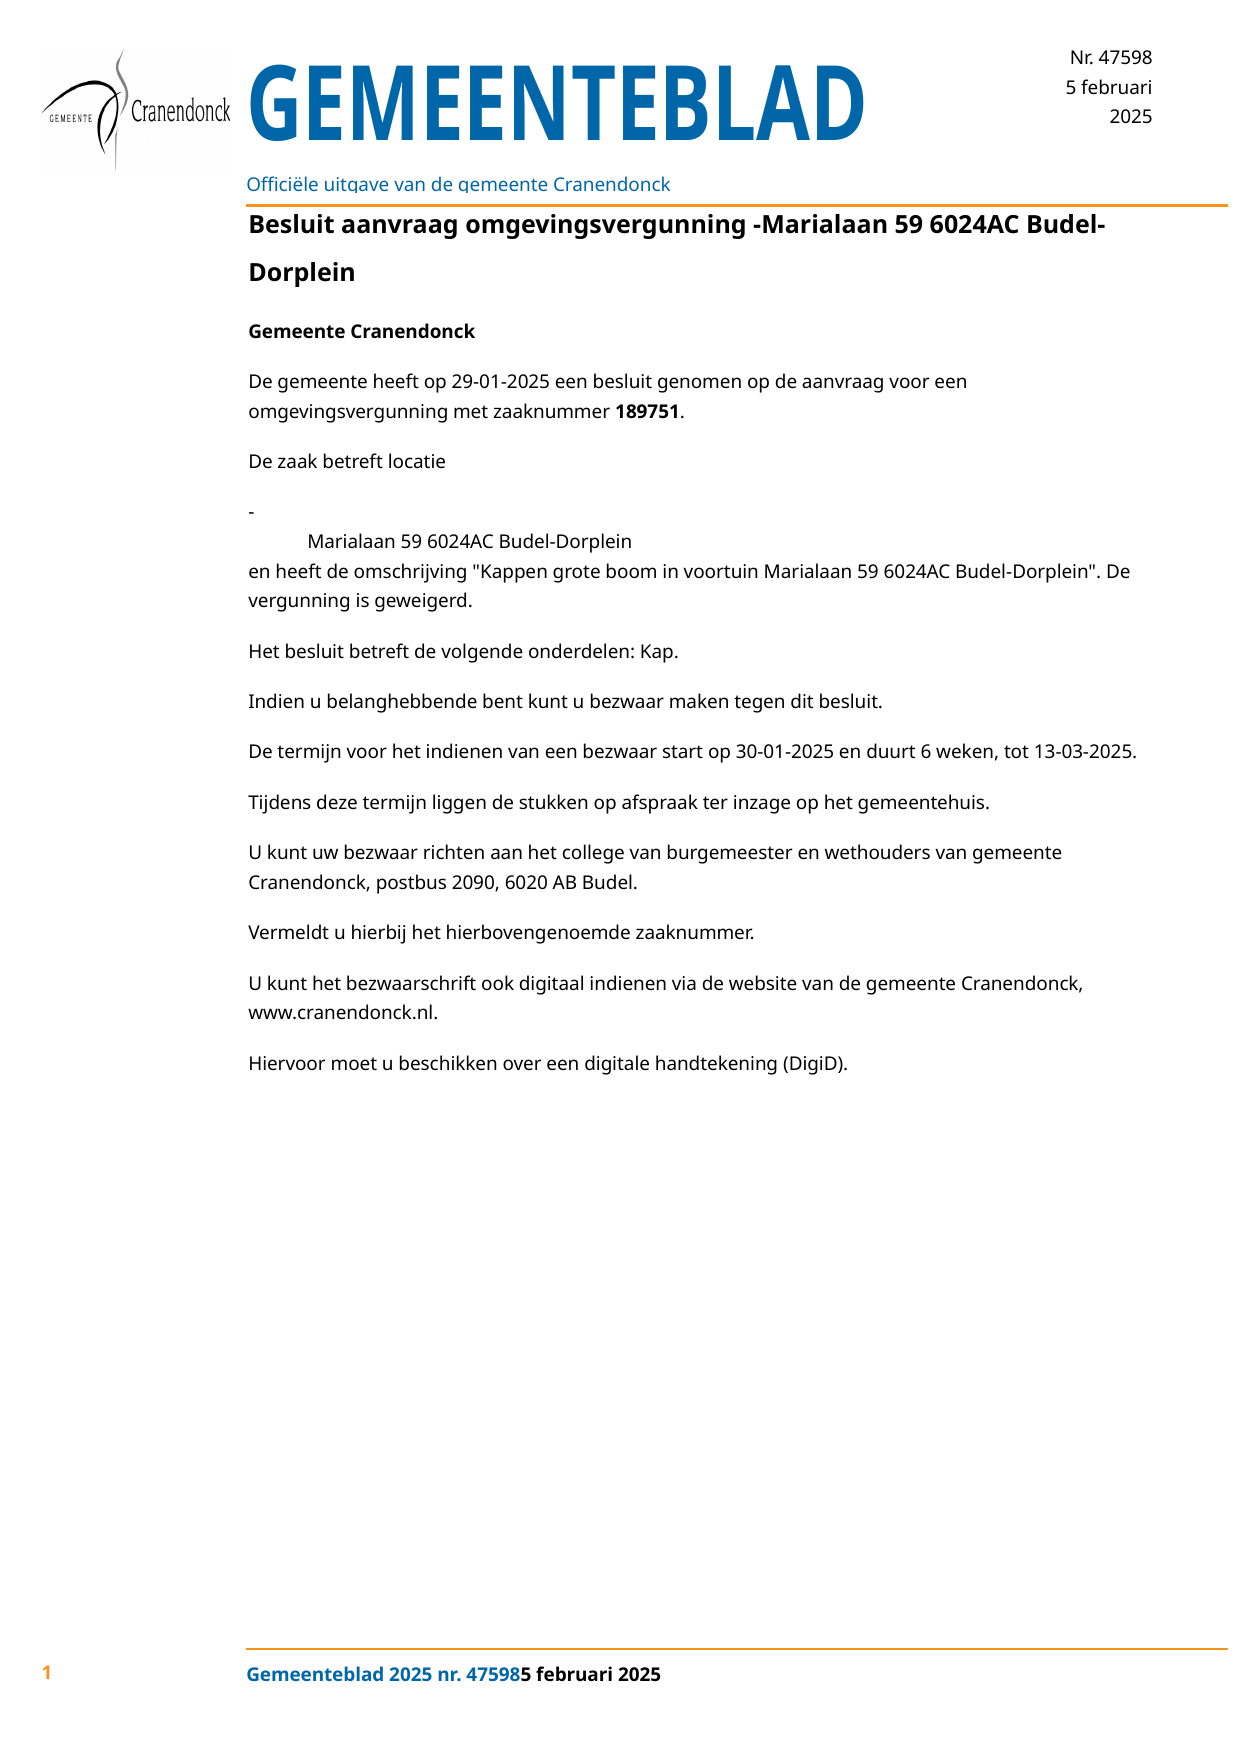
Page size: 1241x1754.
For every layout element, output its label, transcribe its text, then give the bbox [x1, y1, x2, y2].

text De termijn voor het indienen van een bezwaar start op 30-01-2025 en duurt 6 weken, tot 13-03-2025. [248, 739, 1152, 764]
text Tijdens deze termijn liggen de stukken op afspraak ter inzage op het gemeentehuis. [248, 789, 1152, 815]
text Gemeente Cranendonck [248, 318, 1152, 344]
list Marialaan 59 6024AC Budel-Dorplein [248, 528, 1152, 554]
text Indien u belanghebbende bent kunt u bezwaar maken tegen dit besluit. [248, 688, 1152, 714]
text U kunt het bezwaarschrift ook digitaal indienen via de website van de gemeente Cranendonck, www.cranendonck.nl. [248, 970, 1152, 1025]
text Besluit aanvraag omgevingsvergunning -Marialaan 59 6024AC Budel-Dorplein [248, 207, 1152, 288]
picture [41, 47, 231, 172]
text Vermeldt u hierbij het hierbovengenoemde zaaknummer. [248, 919, 1152, 945]
text Hiervoor moet u beschikken over een digitale handtekening (DigiD). [248, 1050, 1152, 1076]
text en heeft de omschrijving "Kappen grote boom in voortuin Marialaan 59 6024AC Budel-Dorplein". De vergunning is geweigerd. [248, 558, 1152, 613]
text De gemeente heeft op 29-01-2025 een besluit genomen op de aanvraag voor een omgevingsvergunning met zaaknummer 189751. [248, 368, 1152, 424]
text Het besluit betreft de volgende onderdelen: Kap. [248, 638, 1152, 664]
text U kunt uw bezwaar richten aan het college van burgemeester en wethouders van gemeente Cranendonck, postbus 2090, 6020 AB Budel. [248, 839, 1152, 895]
text De zaak betreft locatie [248, 448, 1152, 474]
